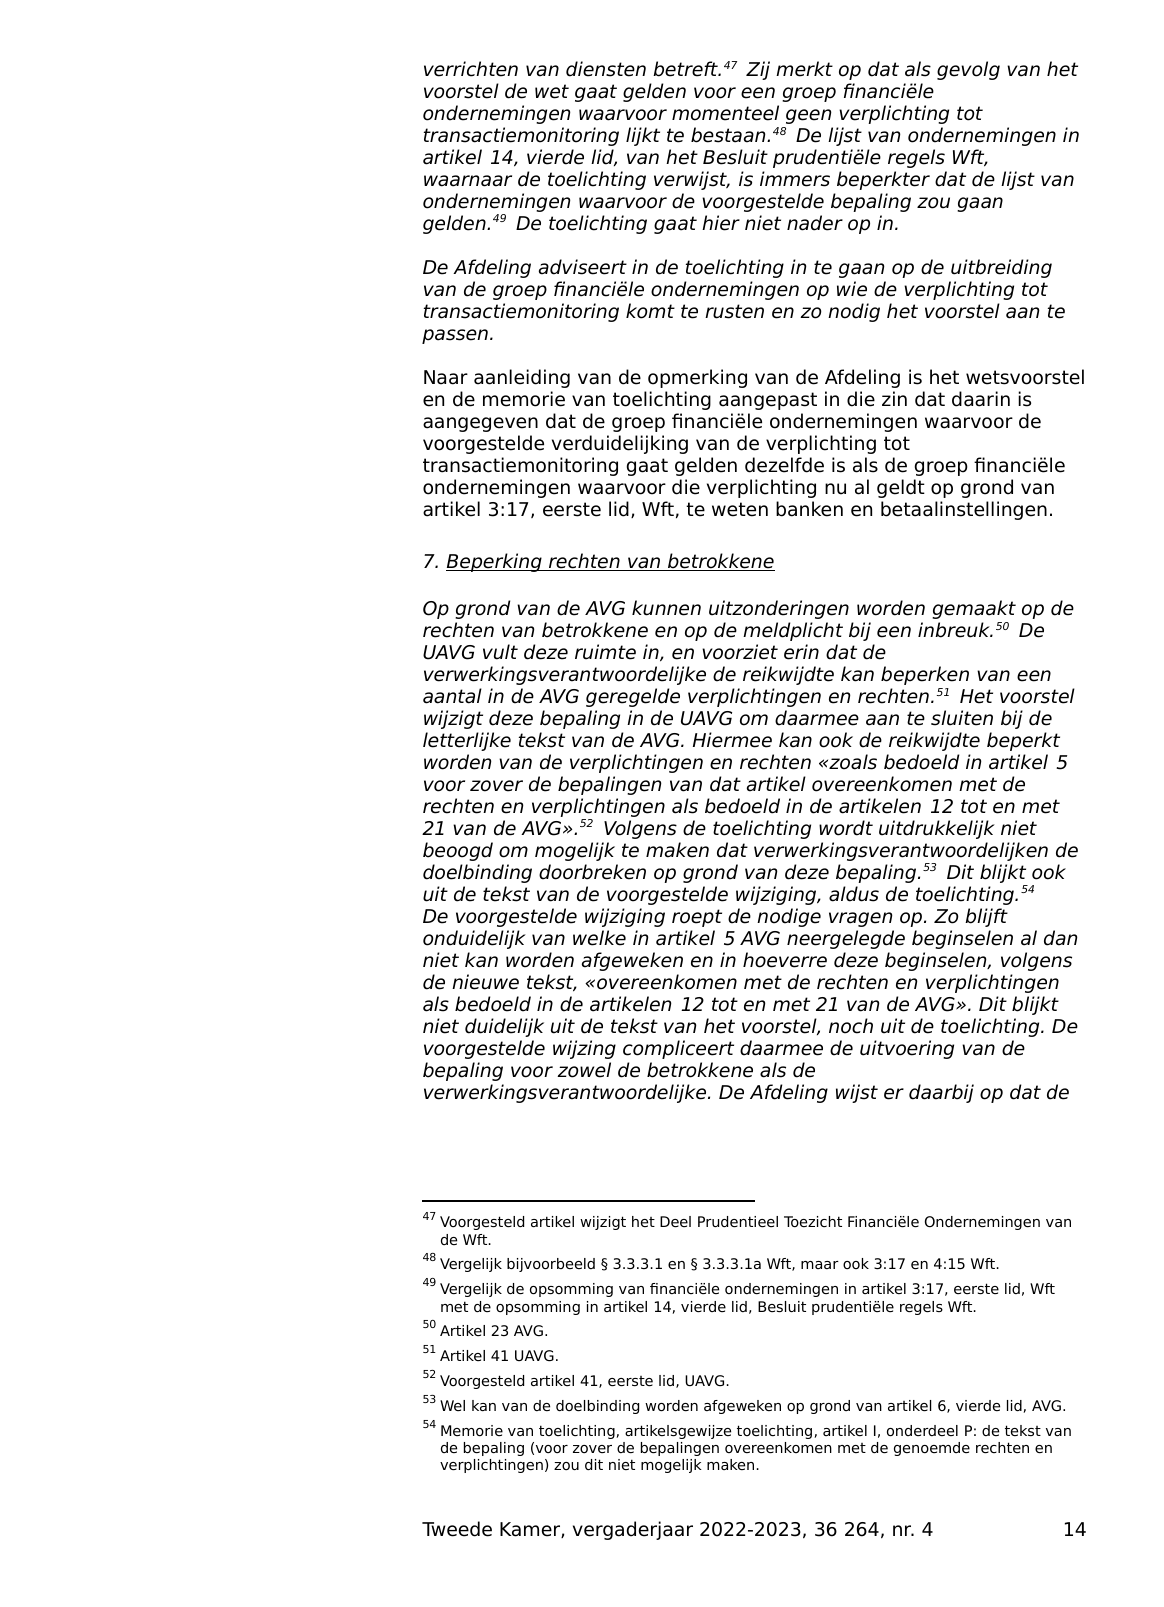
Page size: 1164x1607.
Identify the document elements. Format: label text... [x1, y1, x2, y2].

text Vergelijk de opsomming van financiële ondernemingen in artikel 3:17, eerste lid, Wft met de opsomming in artikel 14, vierde lid, Besluit prudentiële regels Wft. [422, 1277, 1087, 1316]
text Voorgesteld artikel wijzigt het Deel Prudentieel Toezicht Financiële Ondernemingen van de Wft. [422, 1210, 1087, 1249]
text Voorgesteld artikel 41, eerste lid, UAVG. [422, 1368, 1087, 1391]
text Op grond van de AVG kunnen uitzonderingen worden gemaakt op de rechten van betrokkene en op de meldplicht bij een inbreuk. De UAVG vult deze ruimte in, en voorziet erin dat de verwerkingsverantwoordelijke de reikwijdte kan beperken van een aantal in de AVG geregelde verplichtingen en rechten. Het voorstel wijzigt deze bepaling in de UAVG om daarmee aan te sluiten bij de letterlijke tekst van de AVG. Hiermee kan ook de reikwijdte beperkt worden van de verplichtingen en rechten «zoals bedoeld in artikel 5 voor zover de bepalingen van dat artikel overeenkomen met de rechten en verplichtingen als bedoeld in de artikelen 12 tot en met 21 van de AVG». Volgens de toelichting wordt uitdrukkelijk niet beoogd om mogelijk te maken dat verwerkingsverantwoordelijken de doelbinding doorbreken op grond van deze bepaling. Dit blijkt ook uit de tekst van de voorgestelde wijziging, aldus de toelichting. [422, 598, 1087, 906]
text Artikel 41 UAVG. [422, 1343, 1087, 1366]
text De Afdeling adviseert in de toelichting in te gaan op de uitbreiding van de groep financiële ondernemingen op wie de verplichting tot transactiemonitoring komt te rusten en zo nodig het voorstel aan te passen. [422, 257, 1087, 345]
text Memorie van toelichting, artikelsgewijze toelichting, artikel I, onderdeel P: de tekst van de bepaling (voor zover de bepalingen overeenkomen met de genoemde rechten en verplichtingen) zou dit niet mogelijk maken. [422, 1418, 1087, 1474]
text Vergelijk bijvoorbeeld § 3.3.3.1 en § 3.3.3.1a Wft, maar ook 3:17 en 4:15 Wft. [422, 1252, 1087, 1274]
text Artikel 23 AVG. [422, 1318, 1087, 1341]
text Wel kan van de doelbinding worden afgeweken op grond van artikel 6, vierde lid, AVG. [422, 1393, 1087, 1416]
text verrichten van diensten betreft. Zij merkt op dat als gevolg van het voorstel de wet gaat gelden voor een groep financiële ondernemingen waarvoor momenteel geen verplichting tot transactiemonitoring lijkt te bestaan. De lijst van ondernemingen in artikel 14, vierde lid, van het Besluit prudentiële regels Wft, waarnaar de toelichting verwijst, is immers beperkter dat de lijst van ondernemingen waarvoor de voorgestelde bepaling zou gaan gelden. De toelichting gaat hier niet nader op in. [422, 59, 1087, 235]
text De voorgestelde wijziging roept de nodige vragen op. Zo blijft onduidelijk van welke in artikel 5 AVG neergelegde beginselen al dan niet kan worden afgeweken en in hoeverre deze beginselen, volgens de nieuwe tekst, «overeenkomen met de rechten en verplichtingen als bedoeld in de artikelen 12 tot en met 21 van de AVG». Dit blijkt niet duidelijk uit de tekst van het voorstel, noch uit de toelichting. De voorgestelde wijzing compliceert daarmee de uitvoering van de bepaling voor zowel de betrokkene als de verwerkingsverantwoordelijke. De Afdeling wijst er daarbij op dat de [422, 906, 1087, 1103]
subtitle 7. Beperking rechten van betrokkene [422, 551, 1087, 573]
text Naar aanleiding van de opmerking van de Afdeling is het wetsvoorstel en de memorie van toelichting aangepast in die zin dat daarin is aangegeven dat de groep financiële ondernemingen waarvoor de voorgestelde verduidelijking van de verplichting tot transactiemonitoring gaat gelden dezelfde is als de groep financiële ondernemingen waarvoor die verplichting nu al geldt op grond van artikel 3:17, eerste lid, Wft, te weten banken en betaalinstellingen. [422, 367, 1087, 521]
